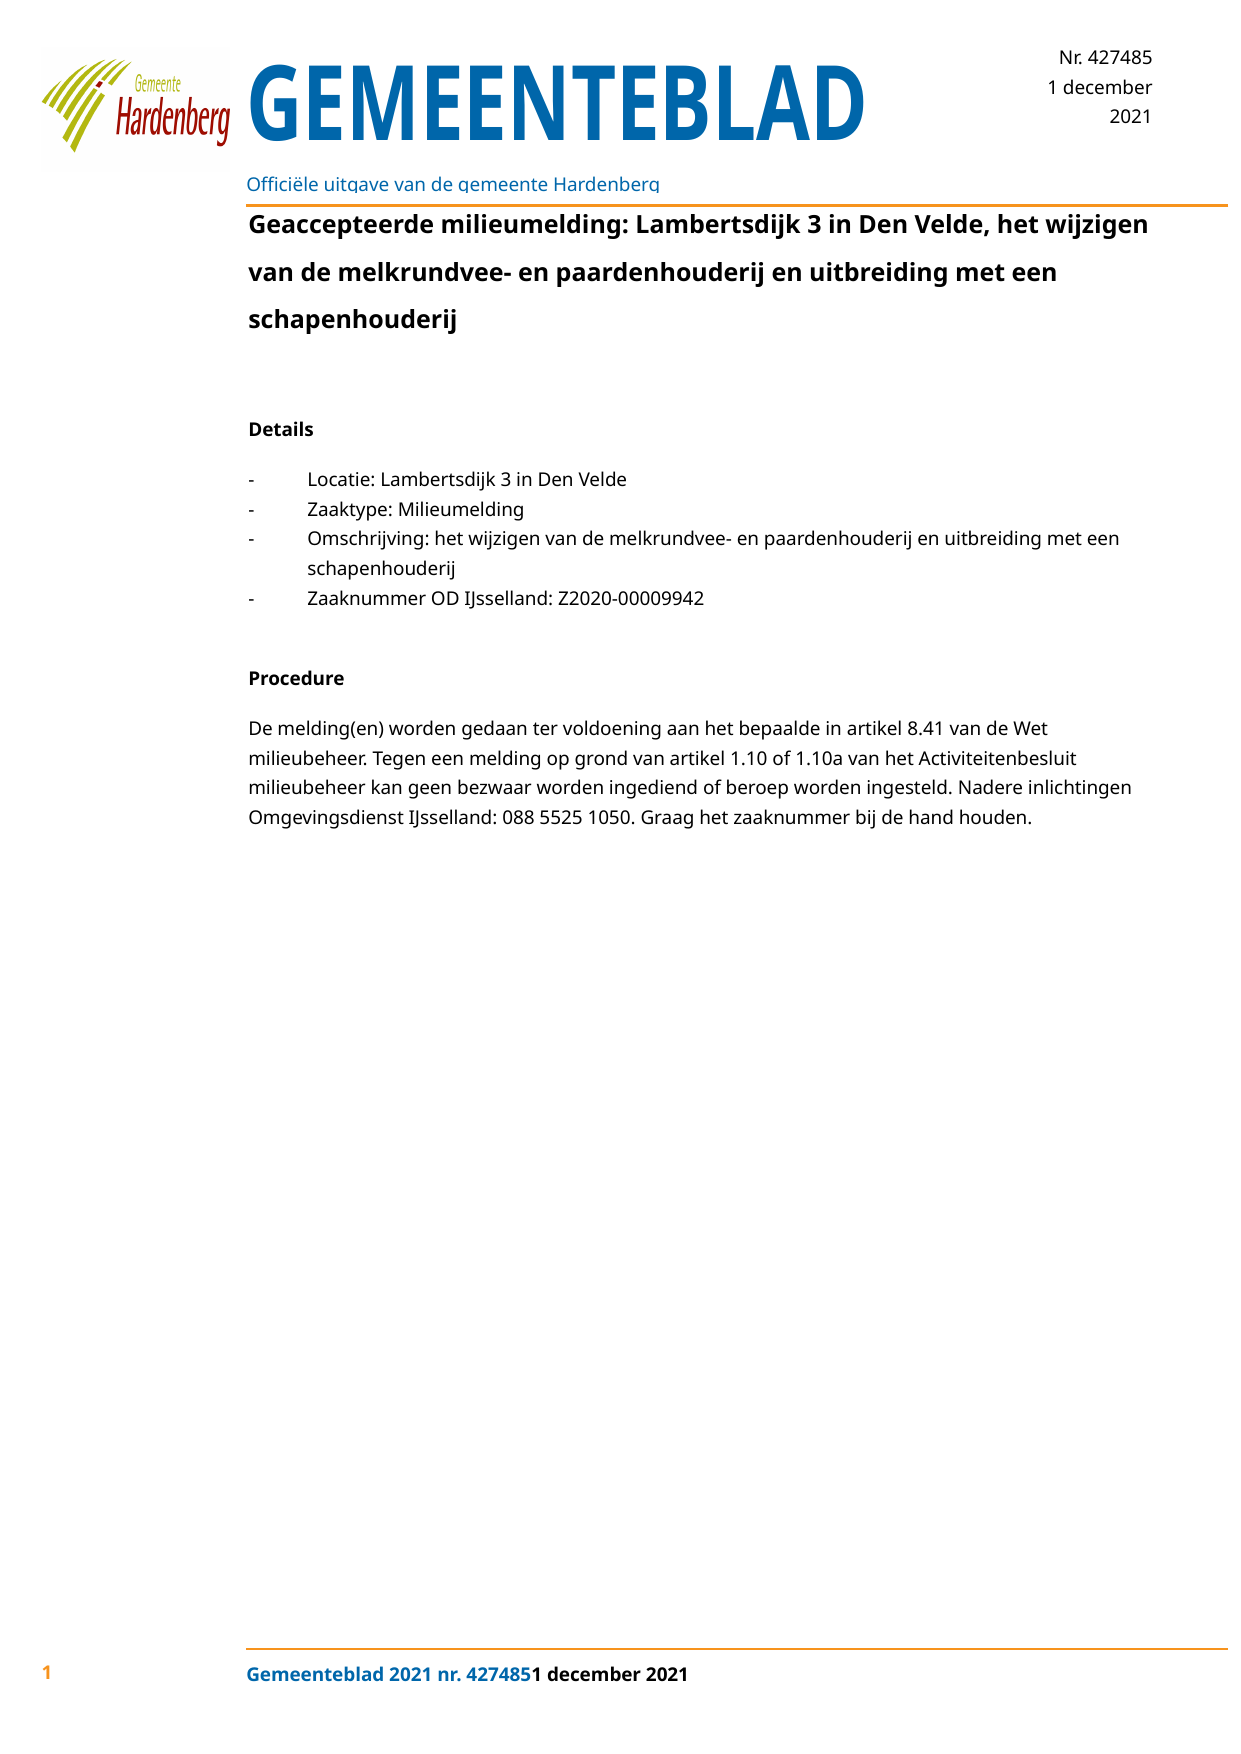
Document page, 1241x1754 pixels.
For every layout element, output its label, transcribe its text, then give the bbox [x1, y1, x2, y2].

text Details [248, 416, 1152, 442]
list Zaaktype: Milieumelding [248, 496, 1152, 522]
text Procedure [248, 665, 1152, 690]
text De melding(en) worden gedaan ter voldoening aan het bepaalde in artikel 8.41 van de Wet milieubeheer. Tegen een melding op grond van artikel 1.10 of 1.10a van het Activiteitenbesluit milieubeheer kan geen bezwaar worden ingediend of beroep worden ingesteld. Nadere inlichtingen Omgevingsdienst IJsselland: 088 5525 1050. Graag het zaaknummer bij de hand houden. [248, 715, 1152, 829]
list Omschrijving: het wijzigen van de melkrundvee- en paardenhouderij en uitbreiding met een schapenhouderij [248, 526, 1152, 581]
text Geaccepteerde milieumelding: Lambertsdijk 3 in Den Velde, het wijzigen van de melkrundvee- en paardenhouderij en uitbreiding met een schapenhouderij [248, 207, 1152, 336]
picture [41, 47, 231, 172]
list Locatie: Lambertsdijk 3 in Den Velde [248, 466, 1152, 492]
list Zaaknummer OD IJsselland: Z2020-00009942 [248, 585, 1152, 610]
